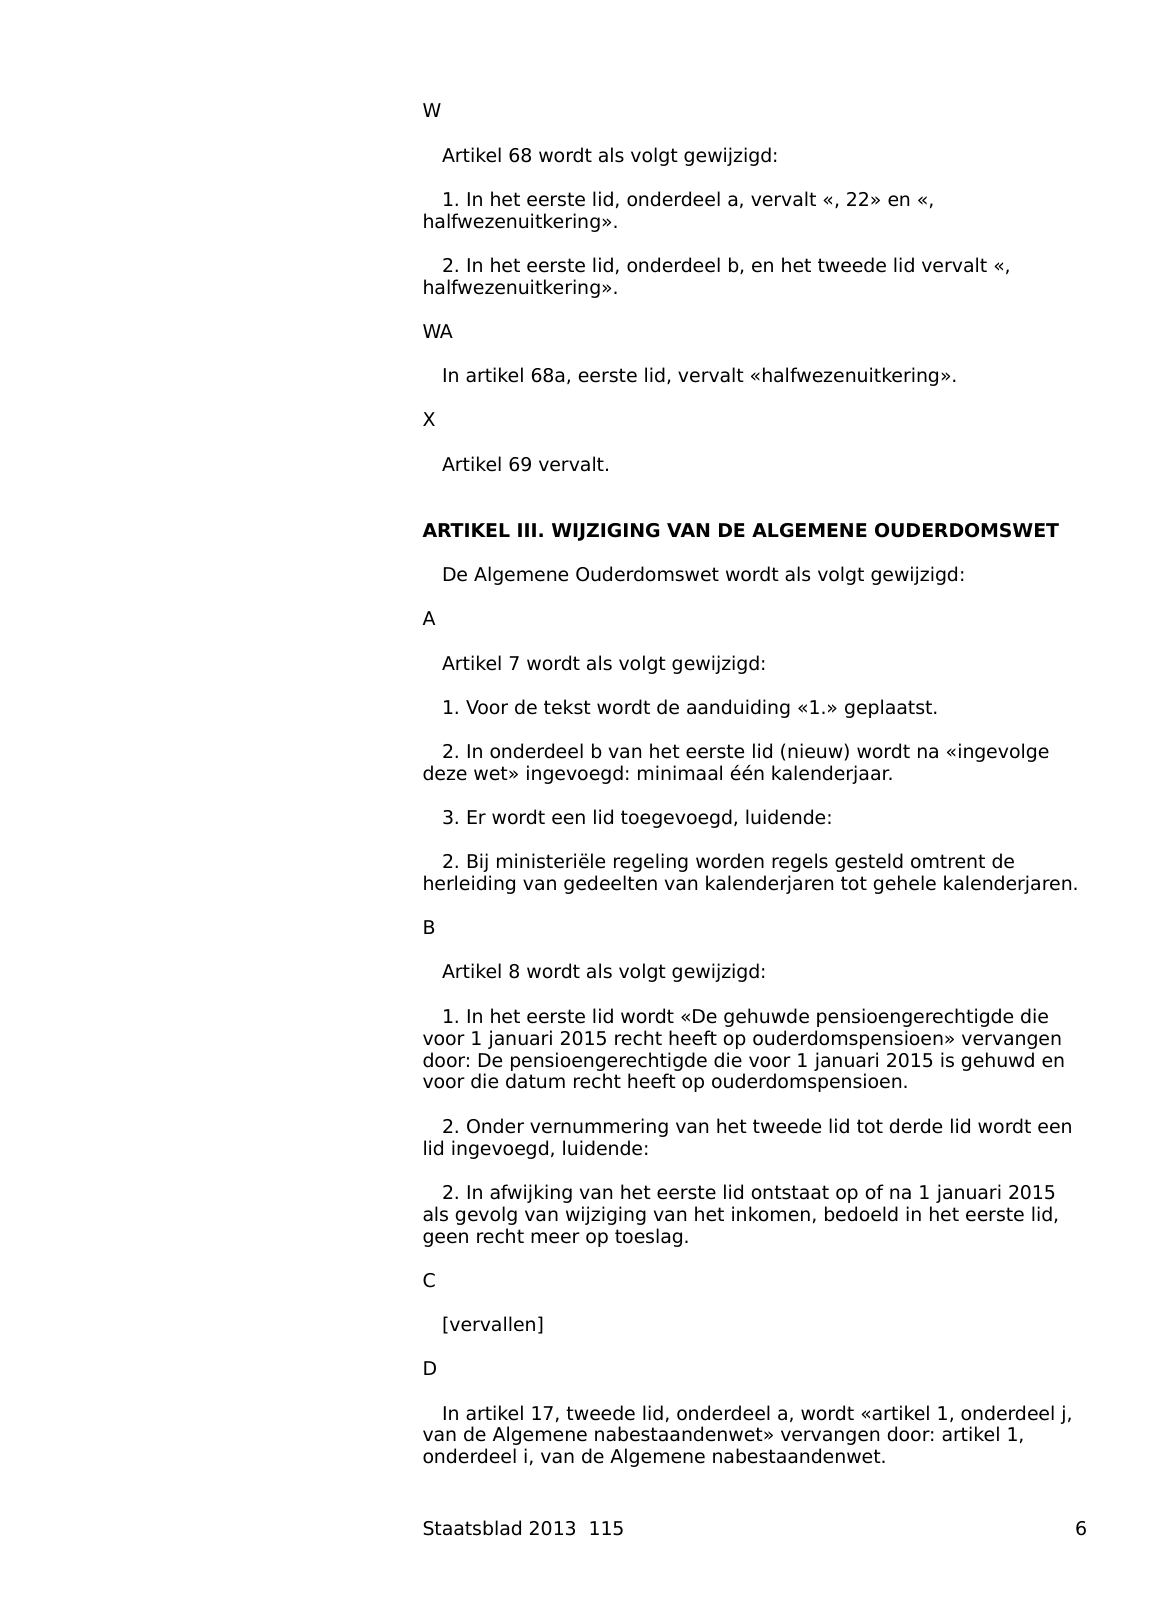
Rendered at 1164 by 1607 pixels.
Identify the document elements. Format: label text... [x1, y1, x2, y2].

text [vervallen] [422, 1314, 1087, 1336]
text D [422, 1358, 1087, 1380]
text 3. Er wordt een lid toegevoegd, luidende: [422, 807, 1087, 829]
text Artikel 69 vervalt. [422, 453, 1087, 476]
text 1. In het eerste lid, onderdeel a, vervalt «, 22» en «, halfwezenuitkering». [422, 189, 1087, 233]
text In artikel 68a, eerste lid, vervalt «halfwezenuitkering». [422, 365, 1087, 387]
subtitle ARTIKEL III. WIJZIGING VAN DE ALGEMENE OUDERDOMSWET [422, 520, 1087, 542]
text W [422, 100, 1087, 122]
text De Algemene Ouderdomswet wordt als volgt gewijzigd: [422, 564, 1087, 586]
text 2. Onder vernummering van het tweede lid tot derde lid wordt een lid ingevoegd, luidende: [422, 1116, 1087, 1159]
text B [422, 917, 1087, 939]
text 2. In het eerste lid, onderdeel b, en het tweede lid vervalt «, halfwezenuitkering». [422, 255, 1087, 299]
text Artikel 7 wordt als volgt gewijzigd: [422, 652, 1087, 674]
text WA [422, 321, 1087, 343]
text 1. In het eerste lid wordt «De gehuwde pensioengerechtigde die voor 1 januari 2015 recht heeft op ouderdomspensioen» vervangen door: De pensioengerechtigde die voor 1 januari 2015 is gehuwd en voor die datum recht heeft op ouderdomspensioen. [422, 1006, 1087, 1093]
text 1. Voor de tekst wordt de aanduiding «1.» geplaatst. [422, 697, 1087, 718]
text X [422, 409, 1087, 431]
text C [422, 1270, 1087, 1292]
text In artikel 17, tweede lid, onderdeel a, wordt «artikel 1, onderdeel j, van de Algemene nabestaandenwet» vervangen door: artikel 1, onderdeel i, van de Algemene nabestaandenwet. [422, 1402, 1087, 1468]
text 2. In onderdeel b van het eerste lid (nieuw) wordt na «ingevolge deze wet» ingevoegd: minimaal één kalenderjaar. [422, 741, 1087, 785]
text 2. Bij ministeriële regeling worden regels gesteld omtrent de herleiding van gedeelten van kalenderjaren tot gehele kalenderjaren. [422, 851, 1087, 895]
text Artikel 8 wordt als volgt gewijzigd: [422, 961, 1087, 983]
text 2. In afwijking van het eerste lid ontstaat op of na 1 januari 2015 als gevolg van wijziging van het inkomen, bedoeld in het eerste lid, geen recht meer op toeslag. [422, 1182, 1087, 1248]
text A [422, 608, 1087, 630]
text Artikel 68 wordt als volgt gewijzigd: [422, 144, 1087, 167]
